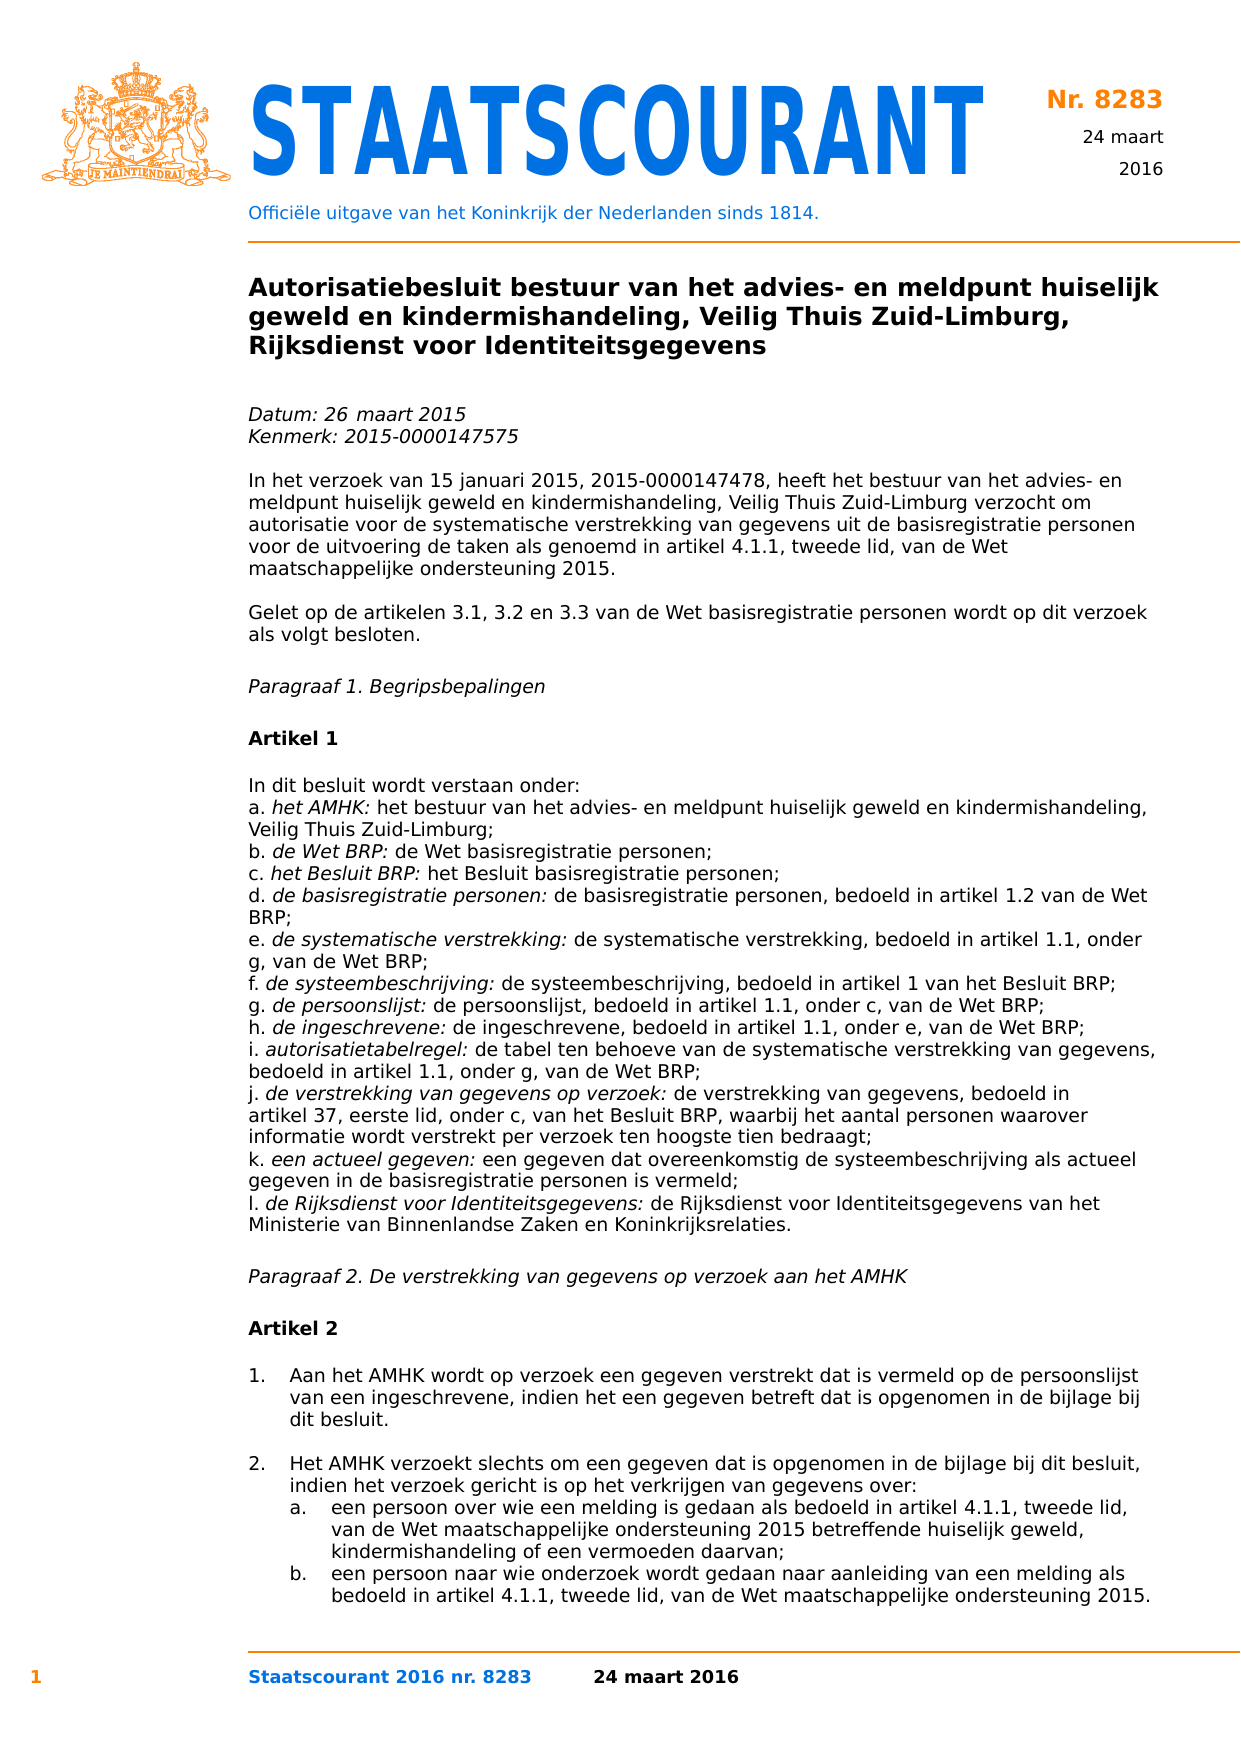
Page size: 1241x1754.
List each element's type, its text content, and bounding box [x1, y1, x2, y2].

subtitle Artikel 1 [248, 728, 1163, 750]
text 2. Het AMHK verzoekt slechts om een gegeven dat is opgenomen in de bijlage bij dit besluit, indien het verzoek gericht is op het verkrijgen van gegevens over: [248, 1453, 1163, 1497]
table_header Nr. 8283 [998, 62, 1240, 121]
table_header STAATSCOURANT [248, 62, 998, 203]
subtitle Paragraaf 2. De verstrekking van gegevens op verzoek aan het AMHK [248, 1266, 1163, 1288]
picture [41, 62, 231, 186]
table_cell Officiële uitgave van het Koninkrijk der Nederlanden sinds 1814. [248, 203, 1240, 241]
text l. de Rijksdienst voor Identiteitsgegevens: de Rijksdienst voor Identiteitsgegevens van het Ministerie van Binnenlandse Zaken en Koninkrijksrelaties. [248, 1192, 1163, 1236]
text a. een persoon over wie een melding is gedaan als bedoeld in artikel 4.1.1, tweede lid, van de Wet maatschappelijke ondersteuning 2015 betreffende huiselijk geweld, kindermishandeling of een vermoeden daarvan; [289, 1497, 1163, 1563]
text i. autorisatietabelregel: de tabel ten behoeve van de systematische verstrekking van gegevens, bedoeld in artikel 1.1, onder g, van de Wet BRP; [248, 1038, 1163, 1082]
text b. de Wet BRP: de Wet basisregistratie personen; [248, 841, 1163, 863]
text j. de verstrekking van gegevens op verzoek: de verstrekking van gegevens, bedoeld in artikel 37, eerste lid, onder c, van het Besluit BRP, waarbij het aantal personen waarover informatie wordt verstrekt per verzoek ten hoogste tien bedraagt; [248, 1082, 1163, 1148]
text f. de systeembeschrijving: de systeembeschrijving, bedoeld in artikel 1 van het Besluit BRP; [248, 973, 1163, 994]
text k. een actueel gegeven: een gegeven dat overeenkomstig de systeembeschrijving als actueel gegeven in de basisregistratie personen is vermeld; [248, 1148, 1163, 1192]
subtitle Paragraaf 1. Begripsbepalingen [248, 676, 1163, 698]
text Gelet op de artikelen 3.1, 3.2 en 3.3 van de Wet basisregistratie personen wordt op dit verzoek als volgt besloten. [248, 602, 1163, 646]
table_cell 24 maart [998, 121, 1240, 153]
text In het verzoek van 15 januari 2015, 2015-0000147478, heeft het bestuur van het advies- en meldpunt huiselijk geweld en kindermishandeling, Veilig Thuis Zuid-Limburg verzocht om autorisatie voor de systematische verstrekking van gegevens uit de basisregistratie personen voor de uitvoering de taken als genoemd in artikel 4.1.1, tweede lid, van de Wet maatschappelijke ondersteuning 2015. [248, 470, 1163, 580]
text g. de persoonslijst: de persoonslijst, bedoeld in artikel 1.1, onder c, van de Wet BRP; [248, 994, 1163, 1017]
text c. het Besluit BRP: het Besluit basisregistratie personen; [248, 863, 1163, 885]
text e. de systematische verstrekking: de systematische verstrekking, bedoeld in artikel 1.1, onder g, van de Wet BRP; [248, 929, 1163, 973]
table_cell 2016 [998, 153, 1240, 203]
text In dit besluit wordt verstaan onder: [248, 775, 1163, 797]
text d. de basisregistratie personen: de basisregistratie personen, bedoeld in artikel 1.2 van de Wet BRP; [248, 885, 1163, 929]
text Datum: 26 maart 2015 [248, 404, 1163, 426]
text b. een persoon naar wie onderzoek wordt gedaan naar aanleiding van een melding als bedoeld in artikel 4.1.1, tweede lid, van de Wet maatschappelijke ondersteuning 2015. [289, 1563, 1163, 1607]
table_header [25, 62, 248, 241]
text a. het AMHK: het bestuur van het advies- en meldpunt huiselijk geweld en kindermishandeling, Veilig Thuis Zuid-Limburg; [248, 797, 1163, 841]
text 1. Aan het AMHK wordt op verzoek een gegeven verstrekt dat is vermeld op de persoonslijst van een ingeschrevene, indien het een gegeven betreft dat is opgenomen in de bijlage bij dit besluit. [248, 1365, 1163, 1431]
text h. de ingeschrevene: de ingeschrevene, bedoeld in artikel 1.1, onder e, van de Wet BRP; [248, 1017, 1163, 1038]
subtitle Artikel 2 [248, 1318, 1163, 1340]
text Kenmerk: 2015-0000147575 [248, 426, 1163, 448]
subtitle Autorisatiebesluit bestuur van het advies- en meldpunt huiselijk geweld en kindermishandeling, Veilig Thuis Zuid-Limburg, Rijksdienst voor Identiteitsgegevens [248, 273, 1163, 361]
